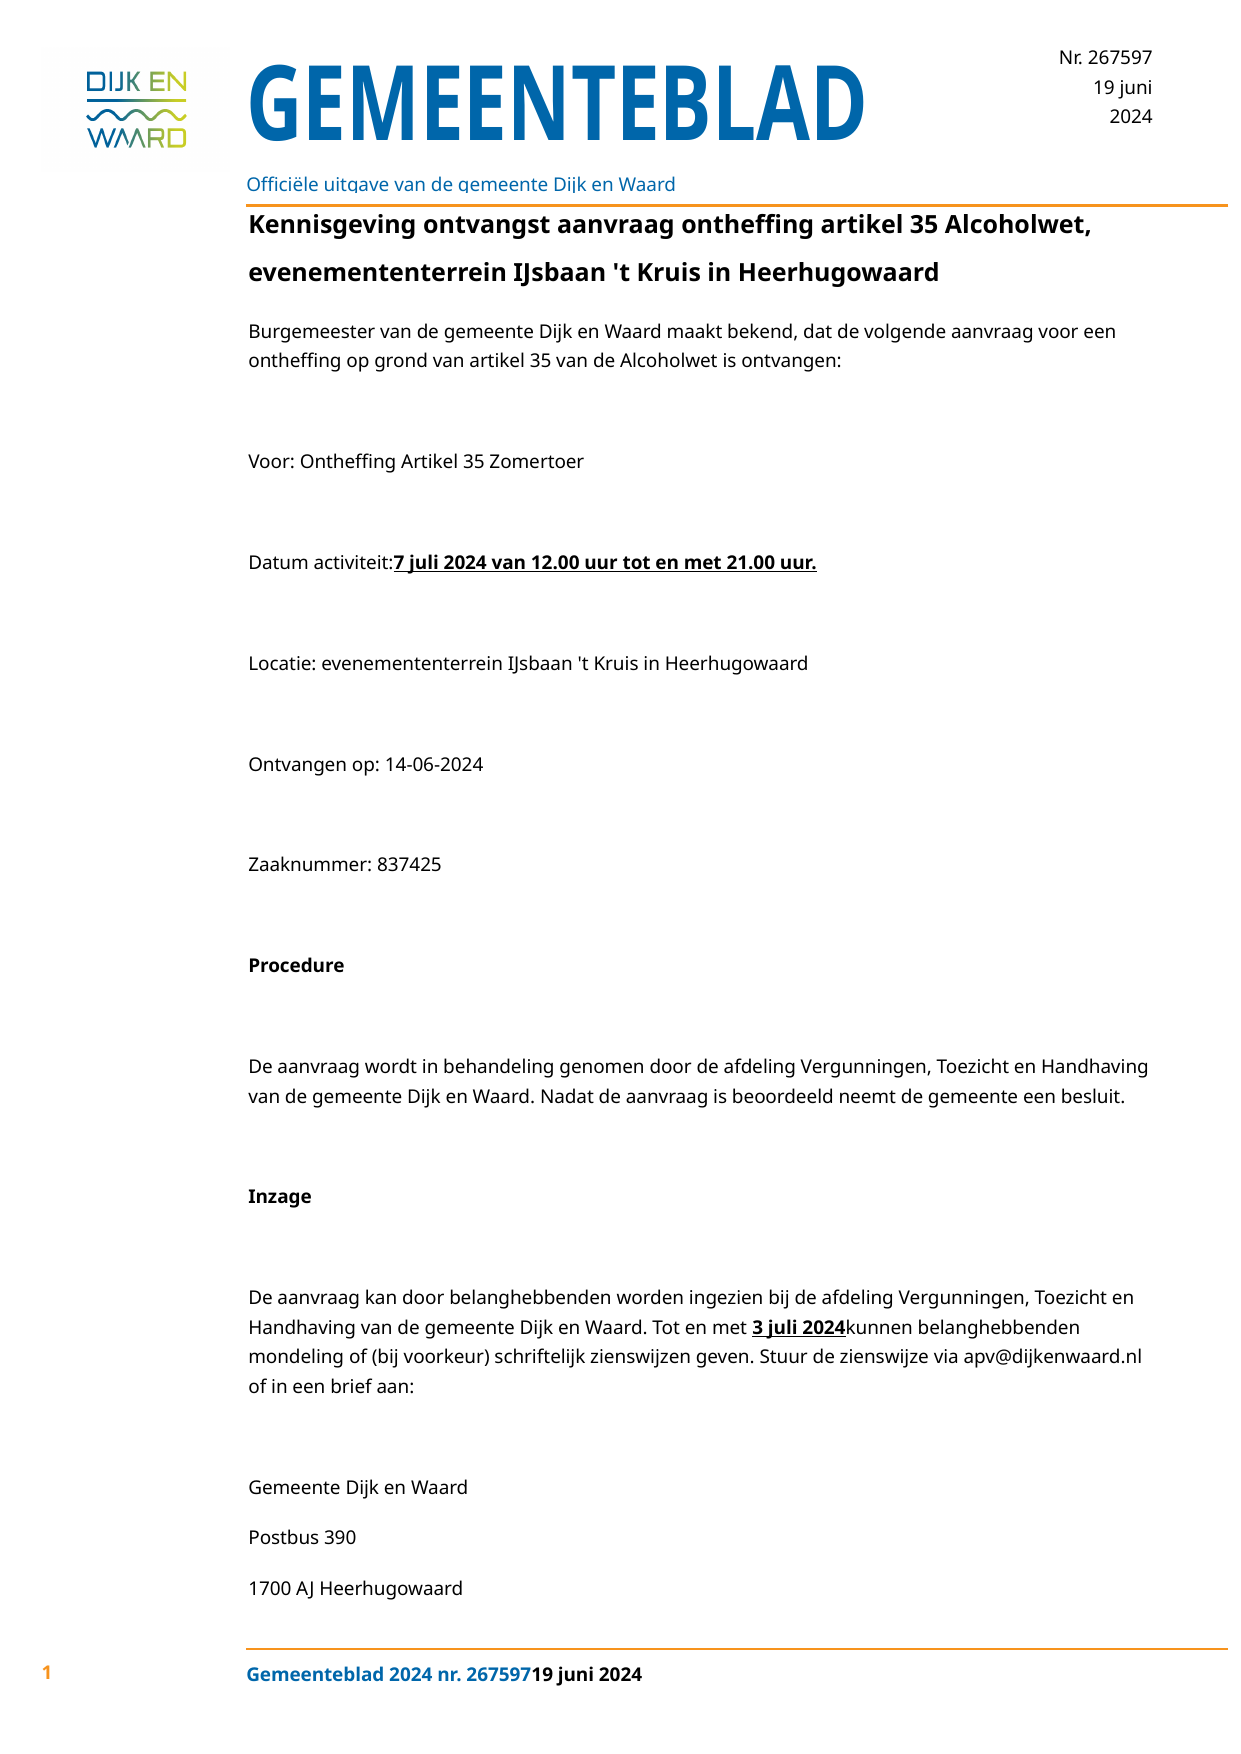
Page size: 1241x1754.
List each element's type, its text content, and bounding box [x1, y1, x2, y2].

text Zaaknummer: 837425 [248, 852, 1152, 877]
text De aanvraag wordt in behandeling genomen door de afdeling Vergunningen, Toezicht en Handhaving van de gemeente Dijk en Waard. Nadat de aanvraag is beoordeeld neemt de gemeente een besluit. [248, 1053, 1152, 1109]
text Kennisgeving ontvangst aanvraag ontheffing artikel 35 Alcoholwet, evenemententerrein IJsbaan 't Kruis in Heerhugowaard [248, 207, 1152, 288]
text Postbus 390 [248, 1524, 1152, 1550]
text Voor: Ontheffing Artikel 35 Zomertoer [248, 448, 1152, 474]
text Burgemeester van de gemeente Dijk en Waard maakt bekend, dat de volgende aanvraag voor een ontheffing op grond van artikel 35 van de Alcoholwet is ontvangen: [248, 318, 1152, 373]
picture [41, 47, 231, 172]
text Datum activiteit:7 juli 2024 van 12.00 uur tot en met 21.00 uur. [248, 549, 1152, 575]
text Gemeente Dijk en Waard [248, 1474, 1152, 1500]
text Locatie: evenemententerrein IJsbaan 't Kruis in Heerhugowaard [248, 650, 1152, 676]
text Ontvangen op: 14-06-2024 [248, 751, 1152, 777]
text 1700 AJ Heerhugowaard [248, 1575, 1152, 1601]
text Procedure [248, 952, 1152, 978]
text De aanvraag kan door belanghebbenden worden ingezien bij de afdeling Vergunningen, Toezicht en Handhaving van de gemeente Dijk en Waard. Tot en met 3 juli 2024kunnen belanghebbenden mondeling of (bij voorkeur) schriftelijk zienswijzen geven. Stuur de zienswijze via apv@dijkenwaard.nl of in een brief aan: [248, 1284, 1152, 1399]
text Inzage [248, 1184, 1152, 1209]
